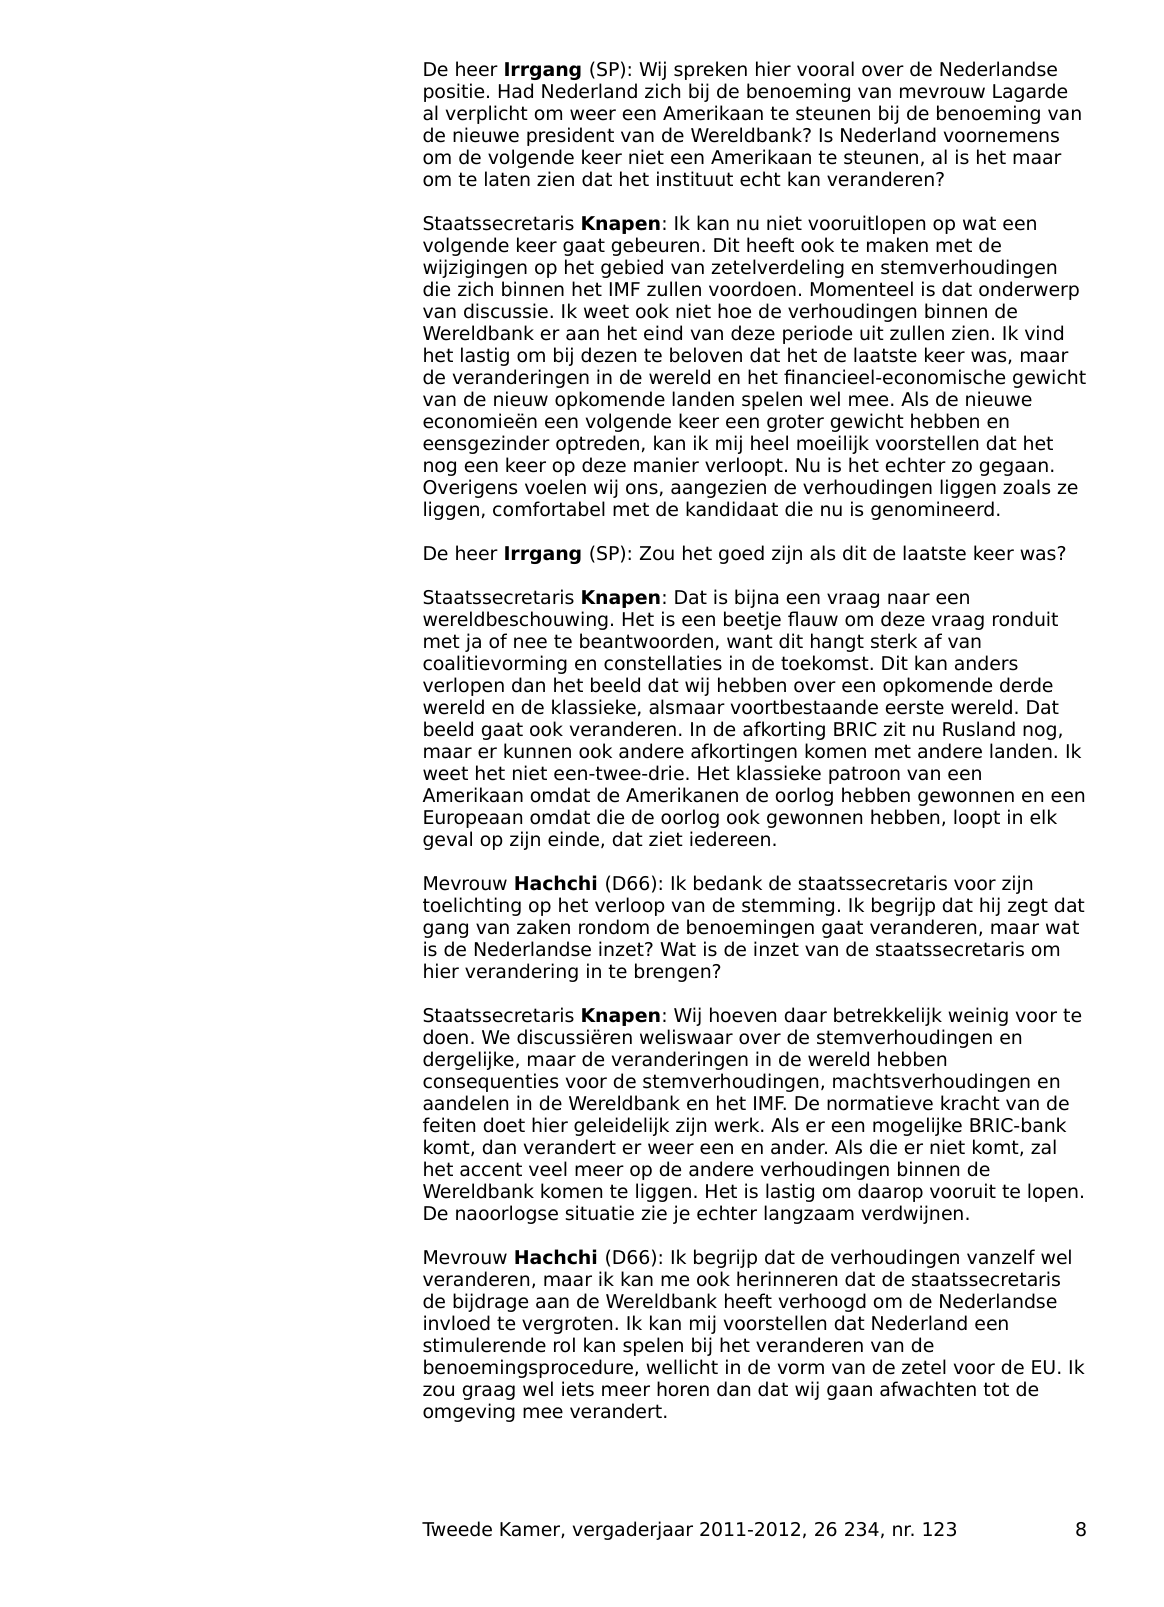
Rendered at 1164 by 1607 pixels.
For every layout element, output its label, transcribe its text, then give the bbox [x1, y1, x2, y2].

text De heer Irrgang (SP): Zou het goed zijn als dit de laatste keer was? [422, 543, 1087, 565]
text Staatssecretaris Knapen: Dat is bijna een vraag naar een wereldbeschouwing. Het is een beetje flauw om deze vraag ronduit met ja of nee te beantwoorden, want dit hangt sterk af van coalitievorming en constellaties in de toekomst. Dit kan anders verlopen dan het beeld dat wij hebben over een opkomende derde wereld en de klassieke, alsmaar voortbestaande eerste wereld. Dat beeld gaat ook veranderen. In de afkorting BRIC zit nu Rusland nog, maar er kunnen ook andere afkortingen komen met andere landen. Ik weet het niet een-twee-drie. Het klassieke patroon van een Amerikaan omdat de Amerikanen de oorlog hebben gewonnen en een Europeaan omdat die de oorlog ook gewonnen hebben, loopt in elk geval op zijn einde, dat ziet iedereen. [422, 587, 1087, 851]
text Mevrouw Hachchi (D66): Ik bedank de staatssecretaris voor zijn toelichting op het verloop van de stemming. Ik begrijp dat hij zegt dat gang van zaken rondom de benoemingen gaat veranderen, maar wat is de Nederlandse inzet? Wat is de inzet van de staatssecretaris om hier verandering in te brengen? [422, 873, 1087, 983]
text Staatssecretaris Knapen: Wij hoeven daar betrekkelijk weinig voor te doen. We discussiëren weliswaar over de stemverhoudingen en dergelijke, maar de veranderingen in de wereld hebben consequenties voor de stemverhoudingen, machtsverhoudingen en aandelen in de Wereldbank en het IMF. De normatieve kracht van de feiten doet hier geleidelijk zijn werk. Als er een mogelijke BRIC-bank komt, dan verandert er weer een en ander. Als die er niet komt, zal het accent veel meer op de andere verhoudingen binnen de Wereldbank komen te liggen. Het is lastig om daarop vooruit te lopen. De naoorlogse situatie zie je echter langzaam verdwijnen. [422, 1005, 1087, 1225]
text De heer Irrgang (SP): Wij spreken hier vooral over de Nederlandse positie. Had Nederland zich bij de benoeming van mevrouw Lagarde al verplicht om weer een Amerikaan te steunen bij de benoeming van de nieuwe president van de Wereldbank? Is Nederland voornemens om de volgende keer niet een Amerikaan te steunen, al is het maar om te laten zien dat het instituut echt kan veranderen? [422, 59, 1087, 191]
text Staatssecretaris Knapen: Ik kan nu niet vooruitlopen op wat een volgende keer gaat gebeuren. Dit heeft ook te maken met de wijzigingen op het gebied van zetelverdeling en stemverhoudingen die zich binnen het IMF zullen voordoen. Momenteel is dat onderwerp van discussie. Ik weet ook niet hoe de verhoudingen binnen de Wereldbank er aan het eind van deze periode uit zullen zien. Ik vind het lastig om bij dezen te beloven dat het de laatste keer was, maar de veranderingen in de wereld en het financieel-economische gewicht van de nieuw opkomende landen spelen wel mee. Als de nieuwe economieën een volgende keer een groter gewicht hebben en eensgezinder optreden, kan ik mij heel moeilijk voorstellen dat het nog een keer op deze manier verloopt. Nu is het echter zo gegaan. Overigens voelen wij ons, aangezien de verhoudingen liggen zoals ze liggen, comfortabel met de kandidaat die nu is genomineerd. [422, 213, 1087, 521]
text Mevrouw Hachchi (D66): Ik begrijp dat de verhoudingen vanzelf wel veranderen, maar ik kan me ook herinneren dat de staatssecretaris de bijdrage aan de Wereldbank heeft verhoogd om de Nederlandse invloed te vergroten. Ik kan mij voorstellen dat Nederland een stimulerende rol kan spelen bij het veranderen van de benoemingsprocedure, wellicht in de vorm van de zetel voor de EU. Ik zou graag wel iets meer horen dan dat wij gaan afwachten tot de omgeving mee verandert. [422, 1247, 1087, 1423]
